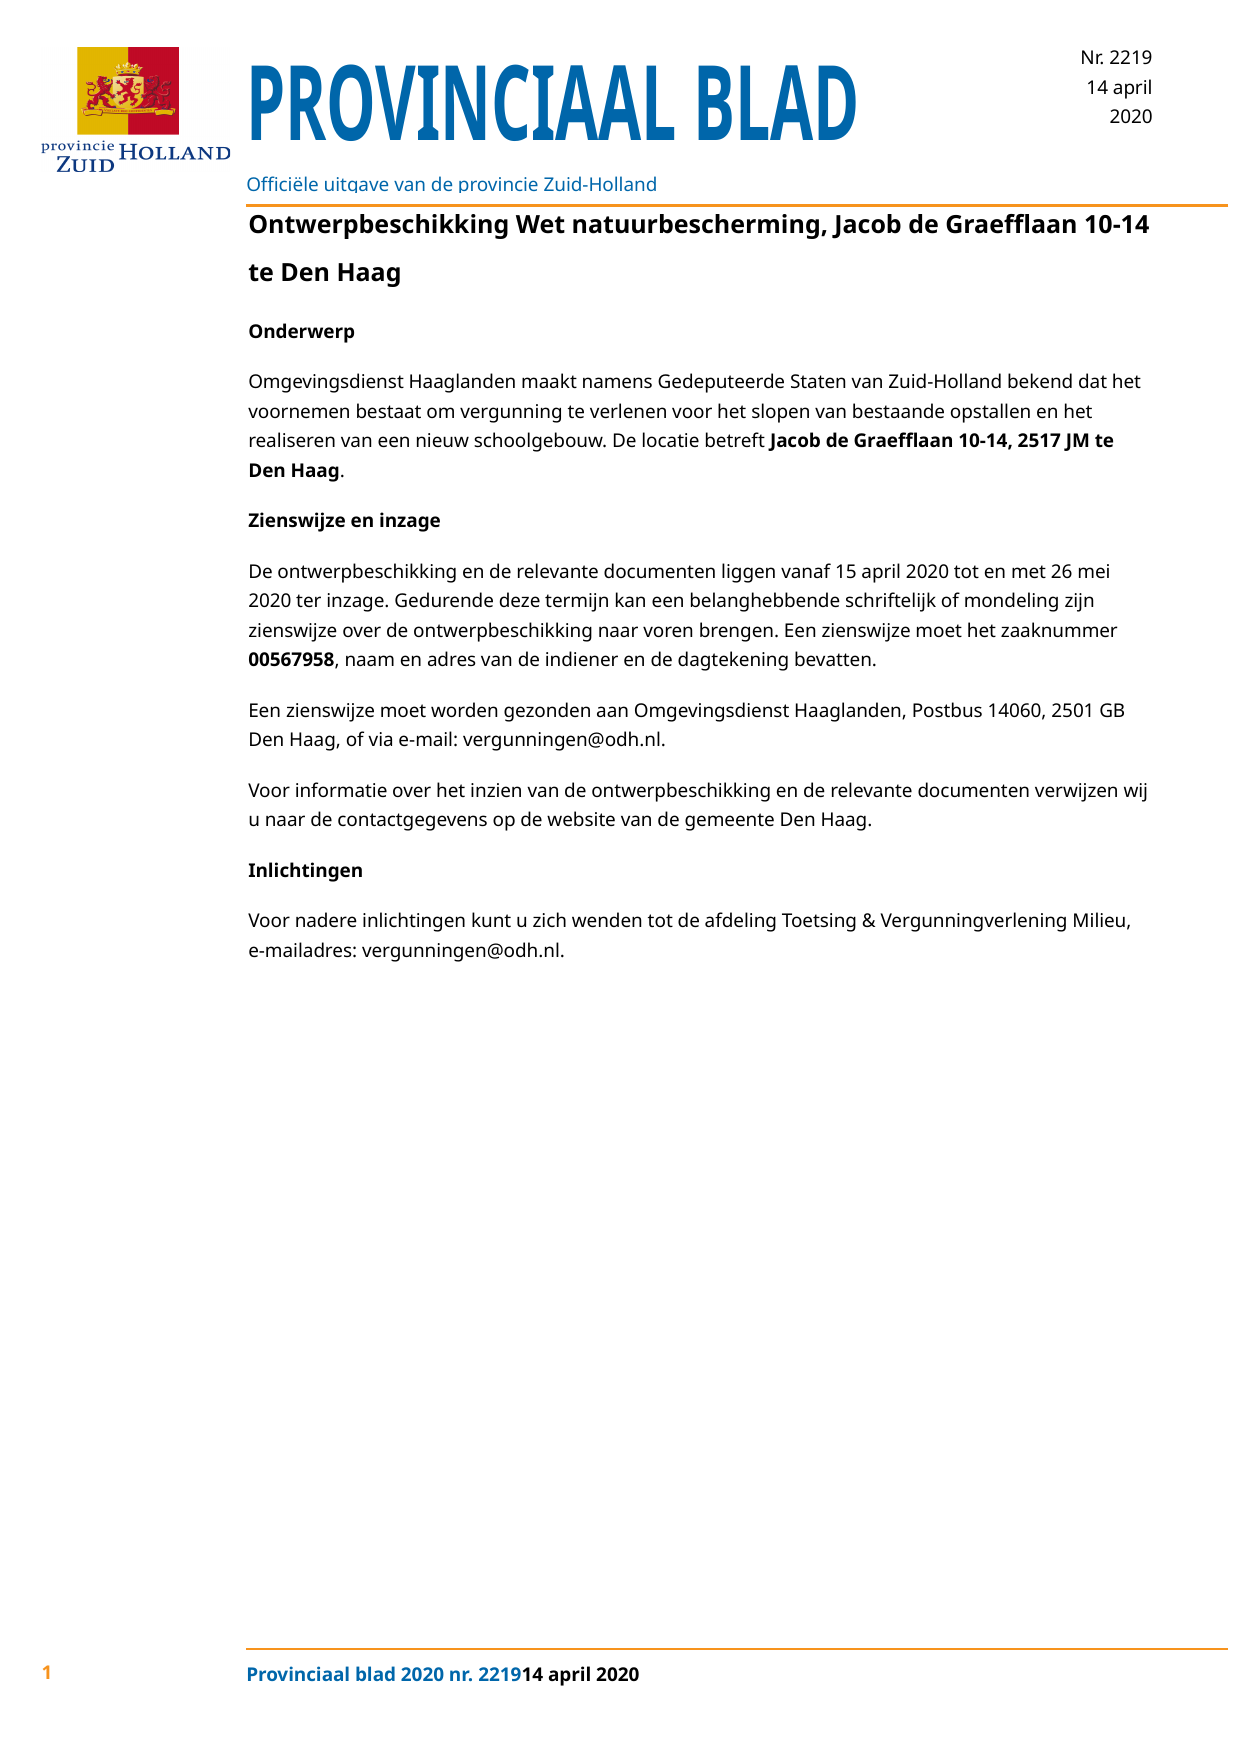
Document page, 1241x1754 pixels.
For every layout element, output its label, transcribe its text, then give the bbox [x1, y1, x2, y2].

text Een zienswijze moet worden gezonden aan Omgevingsdienst Haaglanden, Postbus 14060, 2501 GB Den Haag, of via e-mail: vergunningen@odh.nl. [248, 697, 1152, 752]
text Voor informatie over het inzien van de ontwerpbeschikking en de relevante documenten verwijzen wij u naar de contactgegevens op de website van de gemeente Den Haag. [248, 777, 1152, 832]
text De ontwerpbeschikking en de relevante documenten liggen vanaf 15 april 2020 tot en met 26 mei 2020 ter inzage. Gedurende deze termijn kan een belanghebbende schriftelijk of mondeling zijn zienswijze over de ontwerpbeschikking naar voren brengen. Een zienswijze moet het zaaknummer 00567958, naam en adres van de indiener en de dagtekening bevatten. [248, 558, 1152, 672]
text Inlichtingen [248, 857, 1152, 883]
text Omgevingsdienst Haaglanden maakt namens Gedeputeerde Staten van Zuid-Holland bekend dat het voornemen bestaat om vergunning te verlenen voor het slopen van bestaande opstallen en het realiseren van een nieuw schoolgebouw. De locatie betreft Jacob de Graefflaan 10-14, 2517 JM te Den Haag. [248, 368, 1152, 483]
text Zienswijze en inzage [248, 507, 1152, 533]
text Onderwerp [248, 318, 1152, 344]
text Ontwerpbeschikking Wet natuurbescherming, Jacob de Graefflaan 10-14 te Den Haag [248, 207, 1152, 288]
text Voor nadere inlichtingen kunt u zich wenden tot de afdeling Toetsing & Vergunningverlening Milieu, e-mailadres: vergunningen@odh.nl. [248, 907, 1152, 963]
picture [41, 47, 231, 172]
